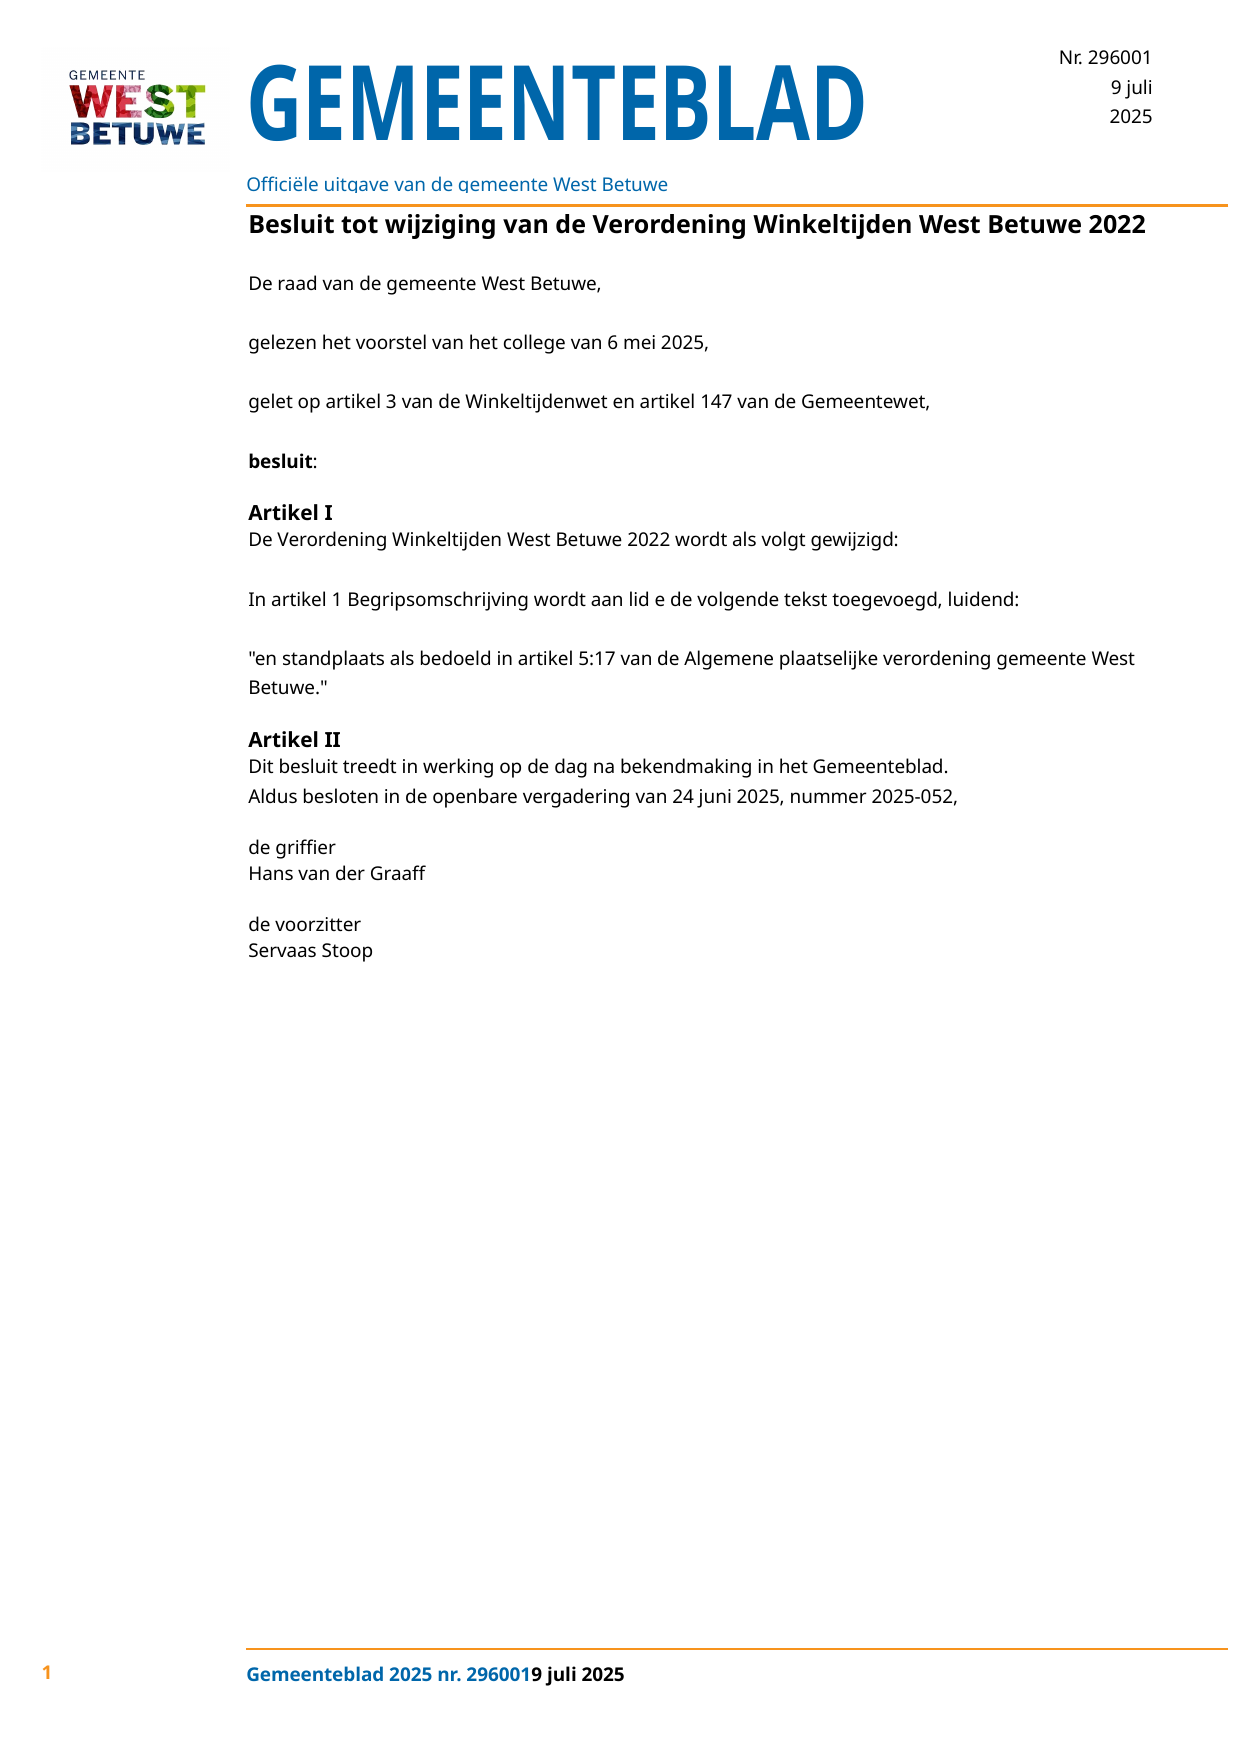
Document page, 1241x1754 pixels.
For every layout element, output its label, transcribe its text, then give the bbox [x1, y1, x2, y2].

text gelezen het voorstel van het college van 6 mei 2025, [248, 329, 1152, 355]
text Artikel II [248, 725, 1152, 753]
text besluit: [248, 448, 1152, 473]
text "en standplaats als bedoeld in artikel 5:17 van de Algemene plaatselijke verordening gemeente West Betuwe." [248, 645, 1152, 700]
text Besluit tot wijziging van de Verordening Winkeltijden West Betuwe 2022 [248, 207, 1152, 241]
text de griffier [248, 834, 1152, 860]
text Servaas Stoop [248, 937, 1152, 963]
text de voorzitter [248, 912, 1152, 937]
text De Verordening Winkeltijden West Betuwe 2022 wordt als volgt gewijzigd: [248, 527, 1152, 552]
text Artikel I [248, 498, 1152, 527]
text Hans van der Graaff [248, 860, 1152, 886]
text Aldus besloten in de openbare vergadering van 24 juni 2025, nummer 2025-052, [248, 783, 1152, 809]
picture [41, 47, 231, 172]
text gelet op artikel 3 van de Winkeltijdenwet en artikel 147 van de Gemeentewet, [248, 389, 1152, 414]
text De raad van de gemeente West Betuwe, [248, 270, 1152, 296]
text In artikel 1 Begripsomschrijving wordt aan lid e de volgende tekst toegevoegd, luidend: [248, 586, 1152, 612]
text Dit besluit treedt in werking op de dag na bekendmaking in het Gemeenteblad. [248, 753, 1152, 779]
